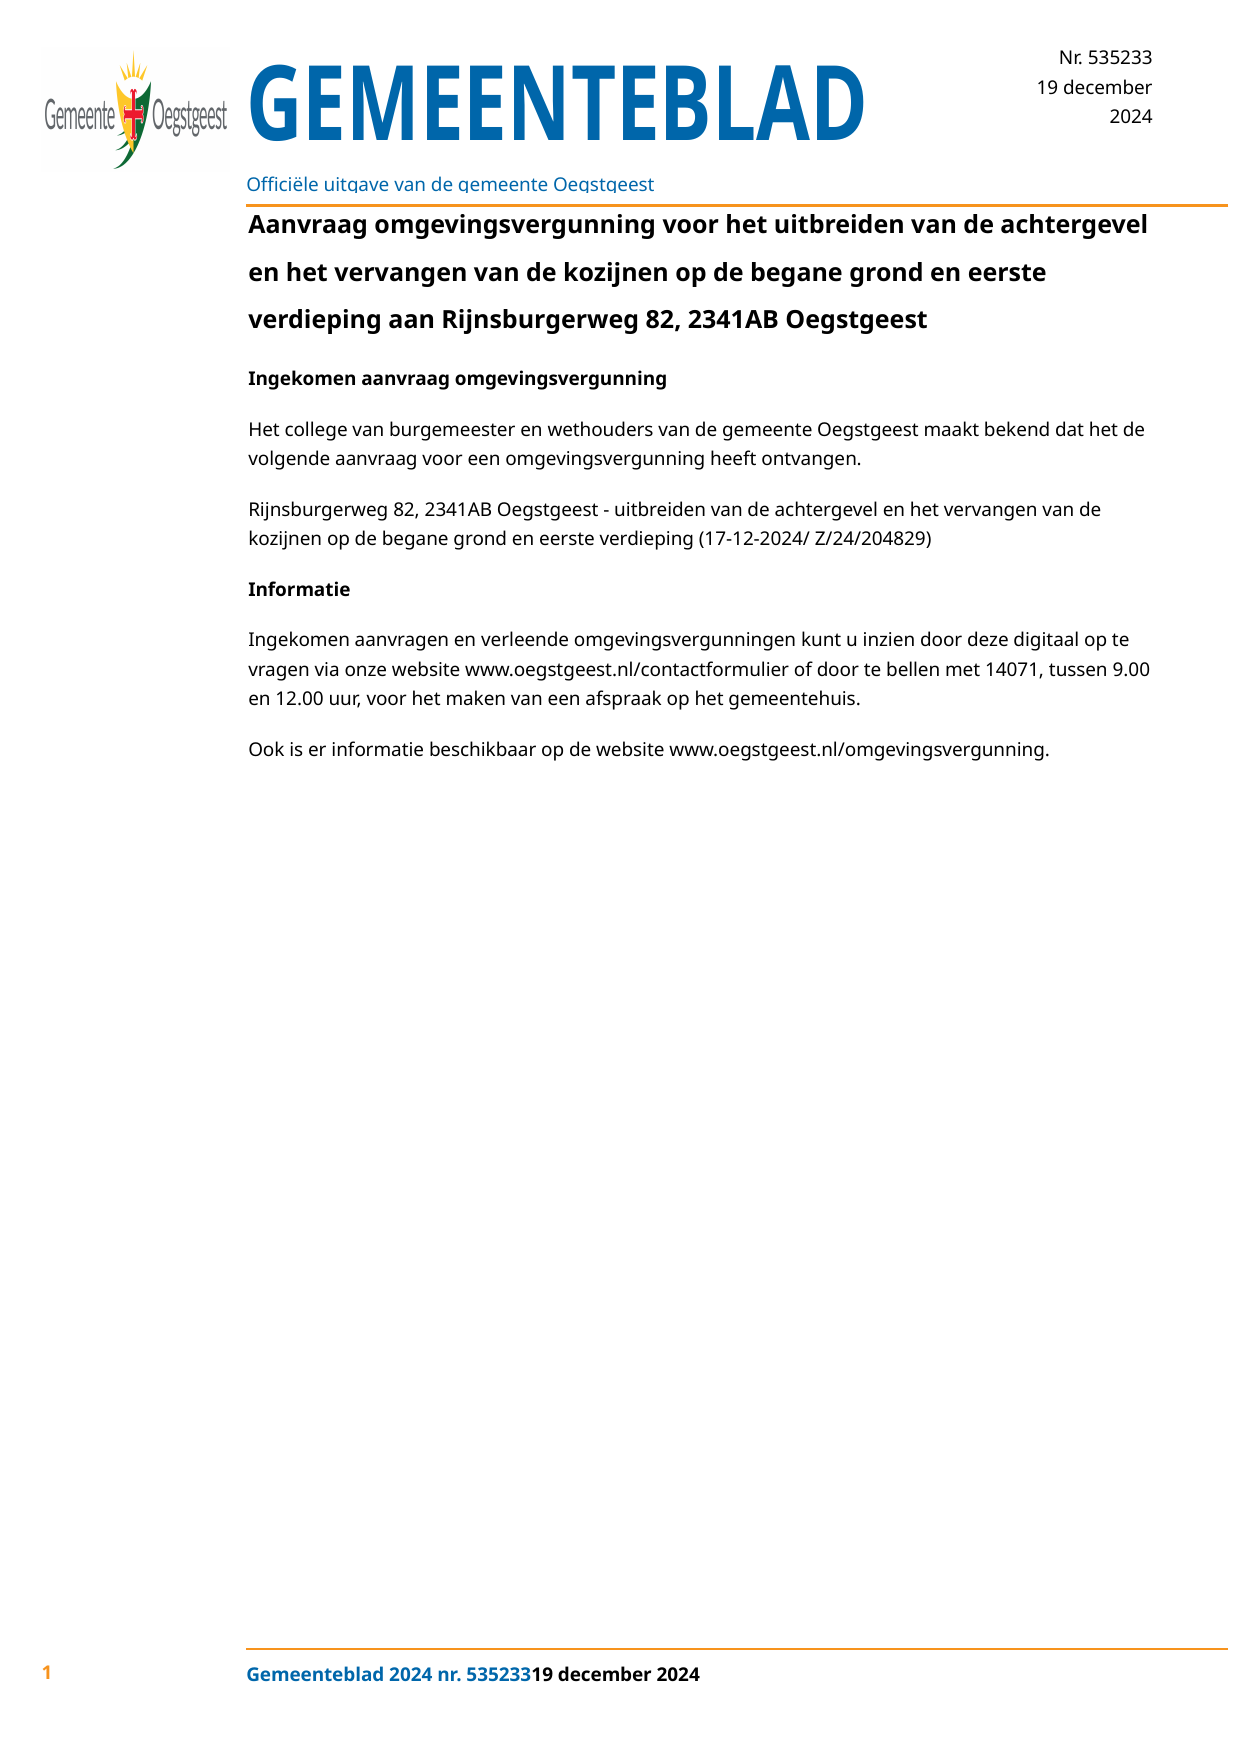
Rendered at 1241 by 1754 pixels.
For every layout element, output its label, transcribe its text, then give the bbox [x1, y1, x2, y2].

text Het college van burgemeester en wethouders van de gemeente Oegstgeest maakt bekend dat het de volgende aanvraag voor een omgevingsvergunning heeft ontvangen. [248, 416, 1152, 471]
text Aanvraag omgevingsvergunning voor het uitbreiden van de achtergevel en het vervangen van de kozijnen op de begane grond en eerste verdieping aan Rijnsburgerweg 82, 2341AB Oegstgeest [248, 207, 1152, 336]
text Ingekomen aanvragen en verleende omgevingsvergunningen kunt u inzien door deze digitaal op te vragen via onze website www.oegstgeest.nl/contactformulier of door te bellen met 14071, tussen 9.00 en 12.00 uur, voor het maken van een afspraak op het gemeentehuis. [248, 626, 1152, 711]
text Ook is er informatie beschikbaar op de website www.oegstgeest.nl/omgevingsvergunning. [248, 736, 1152, 762]
text Ingekomen aanvraag omgevingsvergunning [248, 366, 1152, 391]
picture [41, 47, 231, 172]
text Informatie [248, 576, 1152, 602]
text Rijnsburgerweg 82, 2341AB Oegstgeest - uitbreiden van de achtergevel en het vervangen van de kozijnen op de begane grond en eerste verdieping (17-12-2024/ Z/24/204829) [248, 496, 1152, 551]
